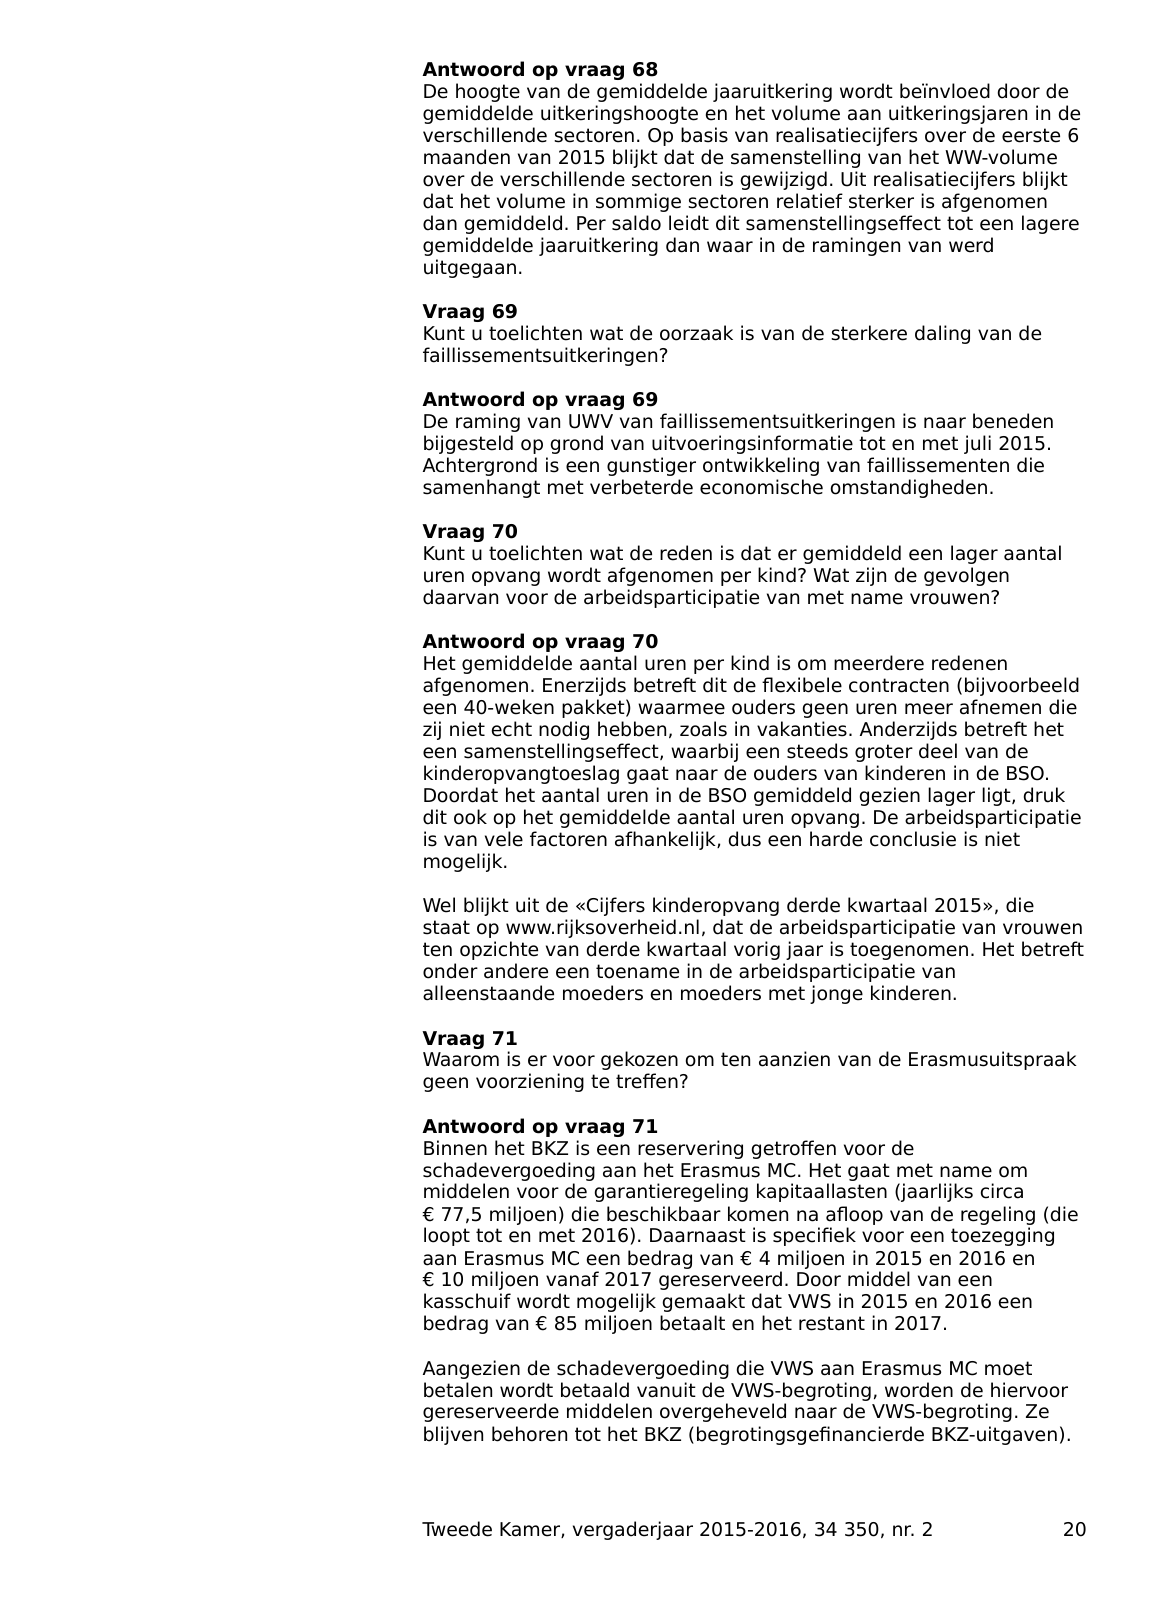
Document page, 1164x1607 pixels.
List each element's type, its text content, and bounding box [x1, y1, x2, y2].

text De raming van UWV van faillissementsuitkeringen is naar beneden bijgesteld op grond van uitvoeringsinformatie tot en met juli 2015. Achtergrond is een gunstiger ontwikkeling van faillissementen die samenhangt met verbeterde economische omstandigheden. [422, 411, 1087, 499]
text Vraag 71 [422, 1027, 1087, 1049]
text Vraag 69 [422, 301, 1087, 323]
text Kunt u toelichten wat de reden is dat er gemiddeld een lager aantal uren opvang wordt afgenomen per kind? Wat zijn de gevolgen daarvan voor de arbeidsparticipatie van met name vrouwen? [422, 543, 1087, 609]
text Kunt u toelichten wat de oorzaak is van de sterkere daling van de faillissementsuitkeringen? [422, 323, 1087, 367]
text De hoogte van de gemiddelde jaaruitkering wordt beïnvloed door de gemiddelde uitkeringshoogte en het volume aan uitkeringsjaren in de verschillende sectoren. Op basis van realisatiecijfers over de eerste 6 maanden van 2015 blijkt dat de samenstelling van het WW-volume over de verschillende sectoren is gewijzigd. Uit realisatiecijfers blijkt dat het volume in sommige sectoren relatief sterker is afgenomen dan gemiddeld. Per saldo leidt dit samenstellingseffect tot een lagere gemiddelde jaaruitkering dan waar in de ramingen van werd uitgegaan. [422, 81, 1087, 279]
text Antwoord op vraag 69 [422, 389, 1087, 411]
text Het gemiddelde aantal uren per kind is om meerdere redenen afgenomen. Enerzijds betreft dit de flexibele contracten (bijvoorbeeld een 40-weken pakket) waarmee ouders geen uren meer afnemen die zij niet echt nodig hebben, zoals in vakanties. Anderzijds betreft het een samenstellingseffect, waarbij een steeds groter deel van de kinderopvangtoeslag gaat naar de ouders van kinderen in de BSO. Doordat het aantal uren in de BSO gemiddeld gezien lager ligt, druk dit ook op het gemiddelde aantal uren opvang. De arbeidsparticipatie is van vele factoren afhankelijk, dus een harde conclusie is niet mogelijk. [422, 653, 1087, 873]
text Wel blijkt uit de «Cijfers kinderopvang derde kwartaal 2015», die staat op www.rijksoverheid.nl, dat de arbeidsparticipatie van vrouwen ten opzichte van derde kwartaal vorig jaar is toegenomen. Het betreft onder andere een toename in de arbeidsparticipatie van alleenstaande moeders en moeders met jonge kinderen. [422, 895, 1087, 1005]
text Aangezien de schadevergoeding die VWS aan Erasmus MC moet betalen wordt betaald vanuit de VWS-begroting, worden de hiervoor gereserveerde middelen overgeheveld naar de VWS-begroting. Ze blijven behoren tot het BKZ (begrotingsgefinancierde BKZ-uitgaven). [422, 1357, 1087, 1445]
text Vraag 70 [422, 521, 1087, 543]
text Antwoord op vraag 71 [422, 1116, 1087, 1137]
text Antwoord op vraag 70 [422, 631, 1087, 653]
text Binnen het BKZ is een reservering getroffen voor de schadevergoeding aan het Erasmus MC. Het gaat met name om middelen voor de garantieregeling kapitaallasten (jaarlijks circa € 77,5 miljoen) die beschikbaar komen na afloop van de regeling (die loopt tot en met 2016). Daarnaast is specifiek voor een toezegging aan Erasmus MC een bedrag van € 4 miljoen in 2015 en 2016 en € 10 miljoen vanaf 2017 gereserveerd. Door middel van een kasschuif wordt mogelijk gemaakt dat VWS in 2015 en 2016 een bedrag van € 85 miljoen betaalt en het restant in 2017. [422, 1137, 1087, 1335]
text Waarom is er voor gekozen om ten aanzien van de Erasmusuitspraak geen voorziening te treffen? [422, 1049, 1087, 1093]
text Antwoord op vraag 68 [422, 59, 1087, 81]
